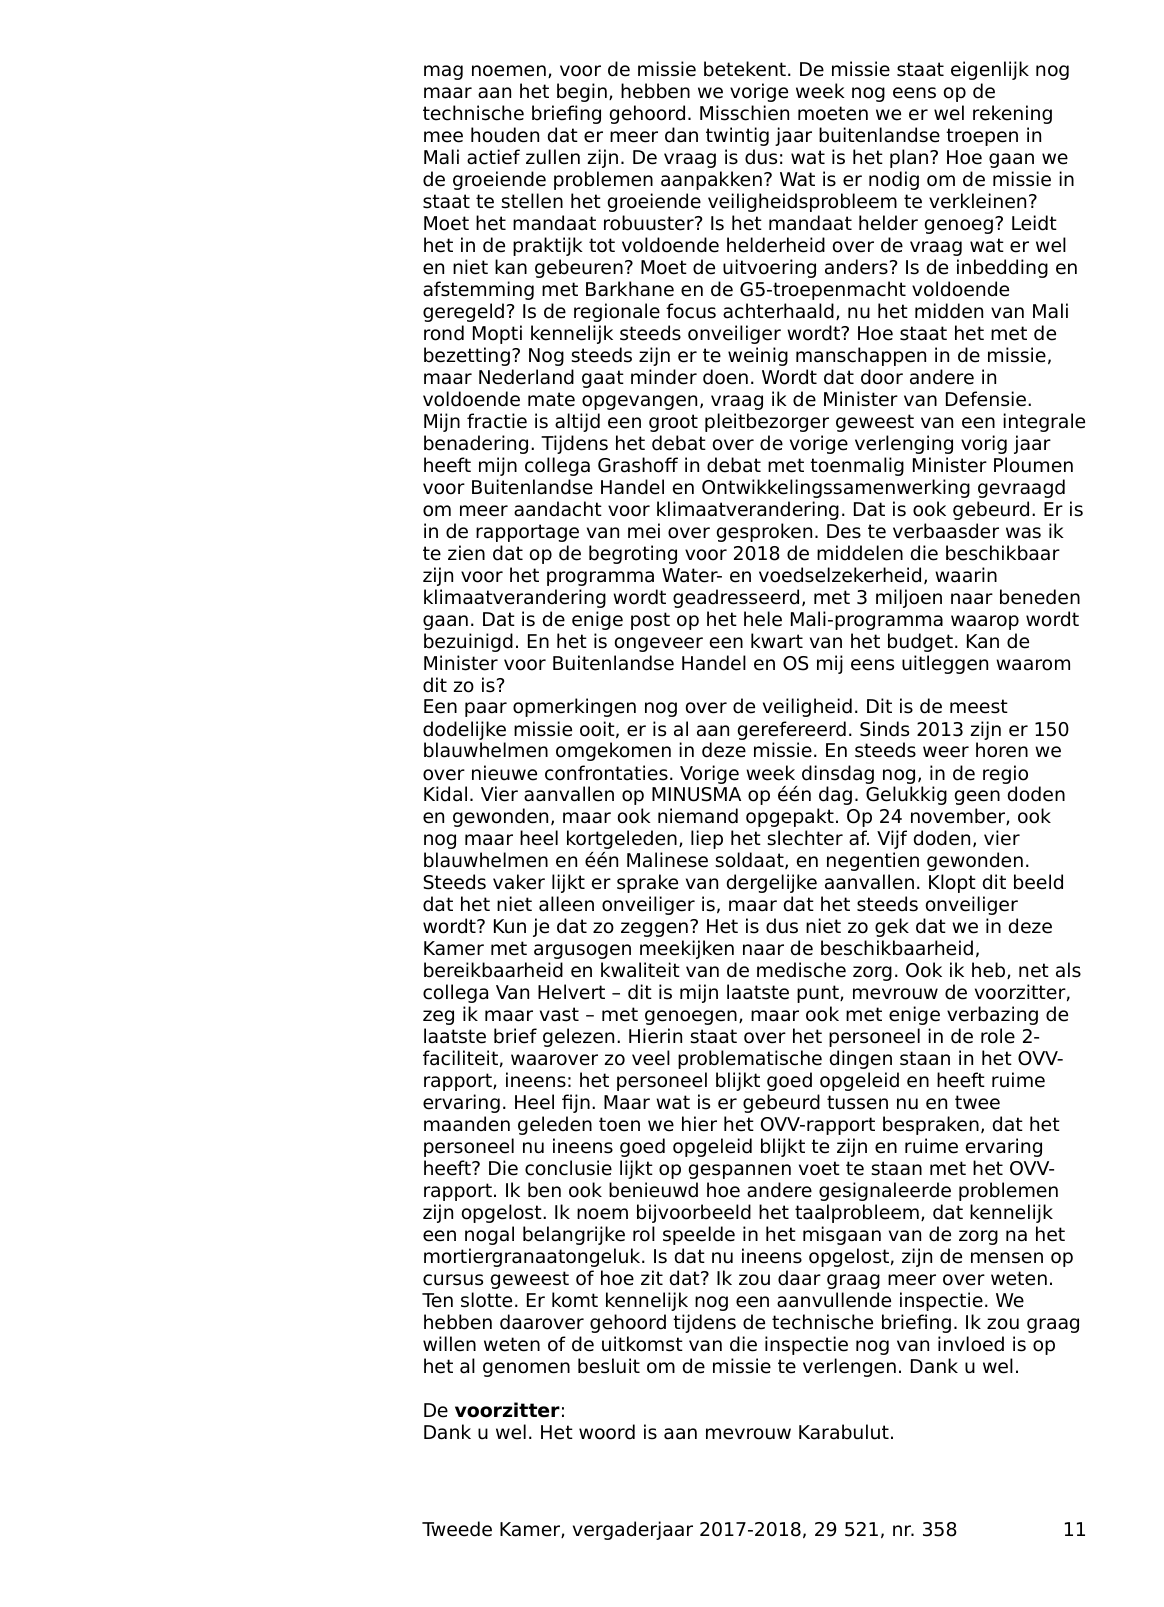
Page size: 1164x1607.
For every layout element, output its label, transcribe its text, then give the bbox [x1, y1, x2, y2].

text Ten slotte. Er komt kennelijk nog een aanvullende inspectie. We hebben daarover gehoord tijdens de technische briefing. Ik zou graag willen weten of de uitkomst van die inspectie nog van invloed is op het al genomen besluit om de missie te verlengen. Dank u wel. [422, 1290, 1087, 1378]
text mag noemen, voor de missie betekent. De missie staat eigenlijk nog maar aan het begin, hebben we vorige week nog eens op de technische briefing gehoord. Misschien moeten we er wel rekening mee houden dat er meer dan twintig jaar buitenlandse troepen in Mali actief zullen zijn. De vraag is dus: wat is het plan? Hoe gaan we de groeiende problemen aanpakken? Wat is er nodig om de missie in staat te stellen het groeiende veiligheidsprobleem te verkleinen? Moet het mandaat robuuster? Is het mandaat helder genoeg? Leidt het in de praktijk tot voldoende helderheid over de vraag wat er wel en niet kan gebeuren? Moet de uitvoering anders? Is de inbedding en afstemming met Barkhane en de G5-troepenmacht voldoende geregeld? Is de regionale focus achterhaald, nu het midden van Mali rond Mopti kennelijk steeds onveiliger wordt? Hoe staat het met de bezetting? Nog steeds zijn er te weinig manschappen in de missie, maar Nederland gaat minder doen. Wordt dat door andere in voldoende mate opgevangen, vraag ik de Minister van Defensie. [422, 59, 1087, 411]
text Dank u wel. Het woord is aan mevrouw Karabulut. [422, 1422, 1087, 1444]
text Mijn fractie is altijd een groot pleitbezorger geweest van een integrale benadering. Tijdens het debat over de vorige verlenging vorig jaar heeft mijn collega Grashoff in debat met toenmalig Minister Ploumen voor Buitenlandse Handel en Ontwikkelingssamenwerking gevraagd om meer aandacht voor klimaatverandering. Dat is ook gebeurd. Er is in de rapportage van mei over gesproken. Des te verbaasder was ik te zien dat op de begroting voor 2018 de middelen die beschikbaar zijn voor het programma Water- en voedselzekerheid, waarin klimaatverandering wordt geadresseerd, met 3 miljoen naar beneden gaan. Dat is de enige post op het hele Mali-programma waarop wordt bezuinigd. En het is ongeveer een kwart van het budget. Kan de Minister voor Buitenlandse Handel en OS mij eens uitleggen waarom dit zo is? [422, 411, 1087, 696]
text Een paar opmerkingen nog over de veiligheid. Dit is de meest dodelijke missie ooit, er is al aan gerefereerd. Sinds 2013 zijn er 150 blauwhelmen omgekomen in deze missie. En steeds weer horen we over nieuwe confrontaties. Vorige week dinsdag nog, in de regio Kidal. Vier aanvallen op MINUSMA op één dag. Gelukkig geen doden en gewonden, maar ook niemand opgepakt. Op 24 november, ook nog maar heel kortgeleden, liep het slechter af. Vijf doden, vier blauwhelmen en één Malinese soldaat, en negentien gewonden. Steeds vaker lijkt er sprake van dergelijke aanvallen. Klopt dit beeld dat het niet alleen onveiliger is, maar dat het steeds onveiliger wordt? Kun je dat zo zeggen? Het is dus niet zo gek dat we in deze Kamer met argusogen meekijken naar de beschikbaarheid, bereikbaarheid en kwaliteit van de medische zorg. Ook ik heb, net als collega Van Helvert – dit is mijn laatste punt, mevrouw de voorzitter, zeg ik maar vast – met genoegen, maar ook met enige verbazing de laatste brief gelezen. Hierin staat over het personeel in de role 2-faciliteit, waarover zo veel problematische dingen staan in het OVV-rapport, ineens: het personeel blijkt goed opgeleid en heeft ruime ervaring. Heel fijn. Maar wat is er gebeurd tussen nu en twee maanden geleden toen we hier het OVV-rapport bespraken, dat het personeel nu ineens goed opgeleid blijkt te zijn en ruime ervaring heeft? Die conclusie lijkt op gespannen voet te staan met het OVV-rapport. Ik ben ook benieuwd hoe andere gesignaleerde problemen zijn opgelost. Ik noem bijvoorbeeld het taalprobleem, dat kennelijk een nogal belangrijke rol speelde in het misgaan van de zorg na het mortiergranaatongeluk. Is dat nu ineens opgelost, zijn de mensen op cursus geweest of hoe zit dat? Ik zou daar graag meer over weten. [422, 696, 1087, 1290]
text De voorzitter: [422, 1400, 1087, 1422]
